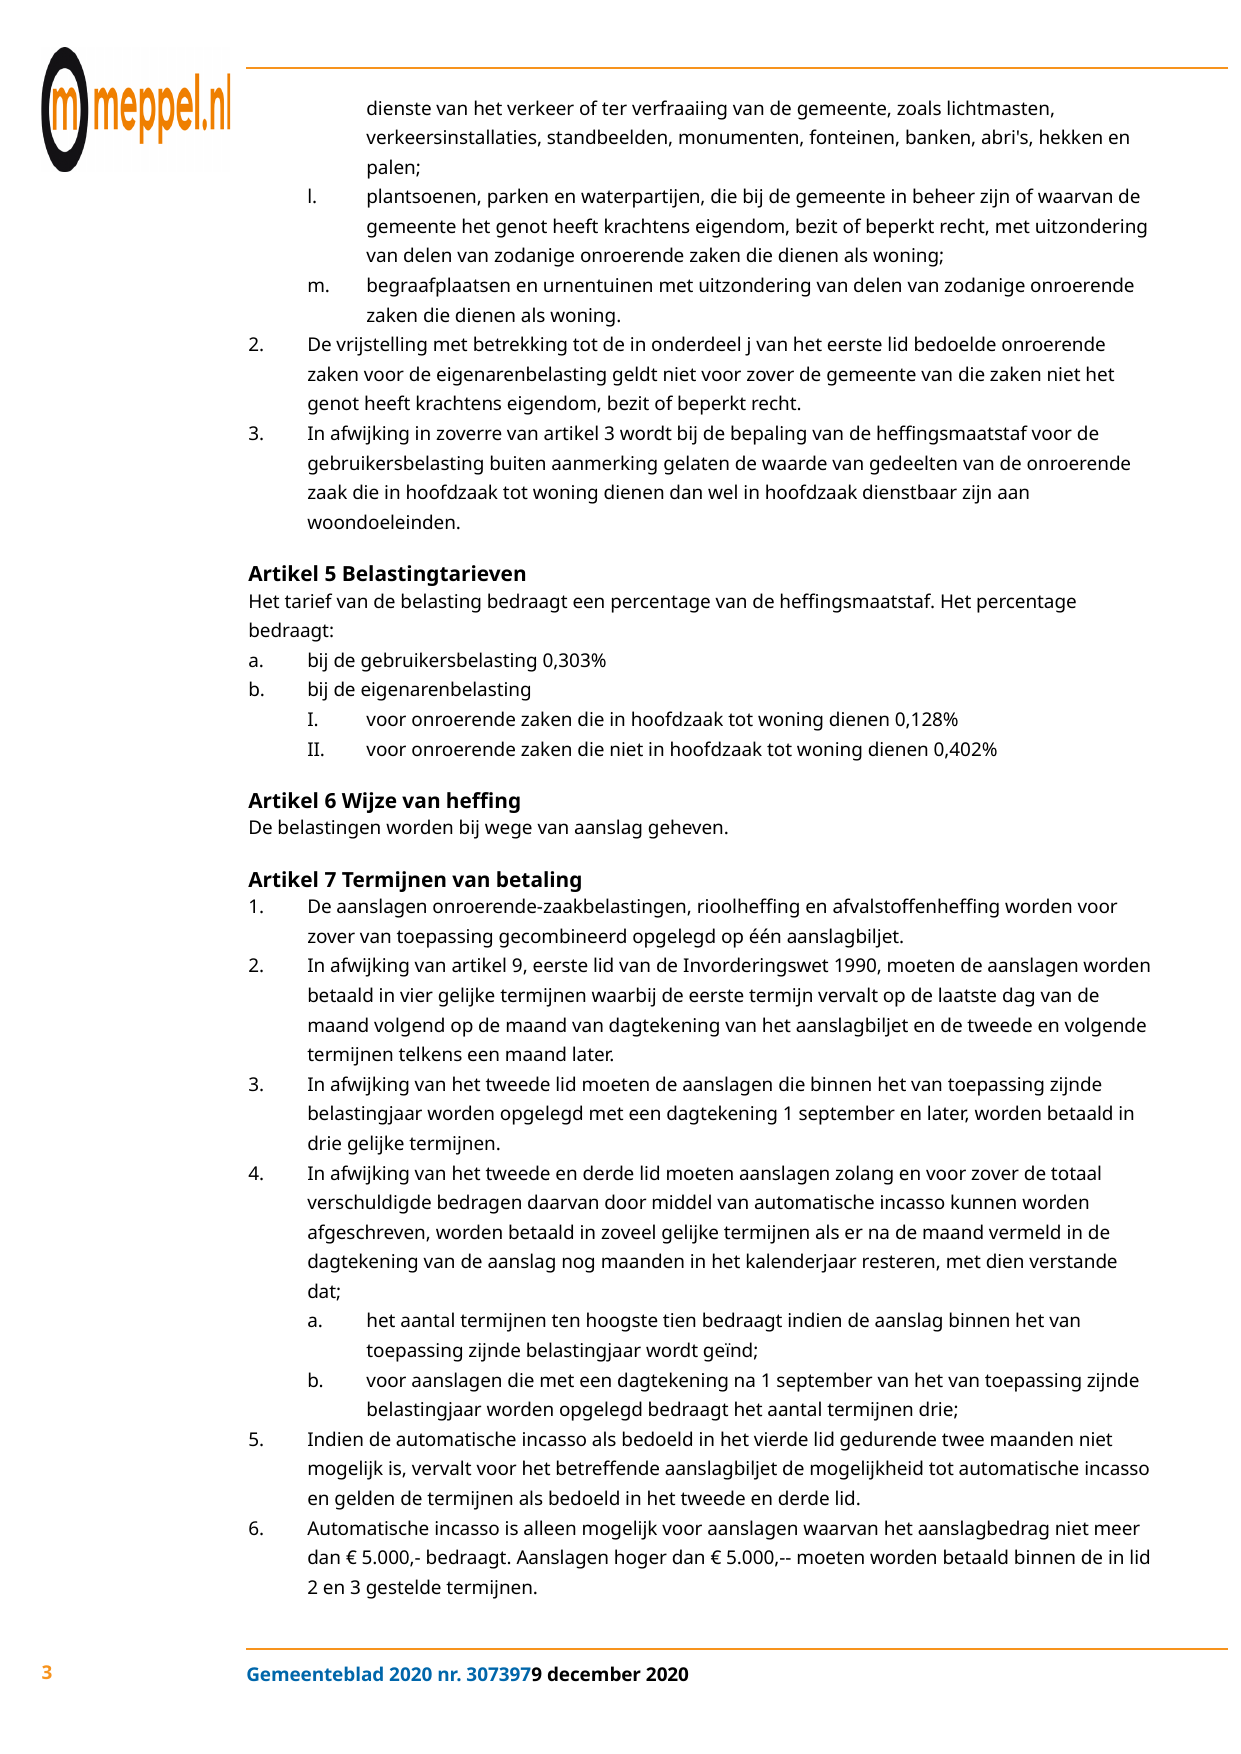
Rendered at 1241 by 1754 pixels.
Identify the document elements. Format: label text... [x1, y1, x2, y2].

list voor onroerende zaken die niet in hoofdzaak tot woning dienen 0,402% [307, 736, 1152, 761]
list In afwijking van het tweede en derde lid moeten aanslagen zolang en voor zover de totaal verschuldigde bedragen daarvan door middel van automatische incasso kunnen worden afgeschreven, worden betaald in zoveel gelijke termijnen als er na de maand vermeld in de dagtekening van de aanslag nog maanden in het kalenderjaar resteren, met dien verstande dat; [248, 1160, 1152, 1304]
list bij de gebruikersbelasting 0,303% [248, 647, 1152, 673]
text De belastingen worden bij wege van aanslag geheven. [248, 814, 1152, 840]
list In afwijking van het tweede lid moeten de aanslagen die binnen het van toepassing zijnde belastingjaar worden opgelegd met een dagtekening 1 september en later, worden betaald in drie gelijke termijnen. [248, 1071, 1152, 1156]
list voor onroerende zaken die in hoofdzaak tot woning dienen 0,128% [307, 706, 1152, 732]
list Indien de automatische incasso als bedoeld in het vierde lid gedurende twee maanden niet mogelijk is, vervalt voor het betreffende aanslagbiljet de mogelijkheid tot automatische incasso en gelden de termijnen als bedoeld in het tweede en derde lid. [248, 1426, 1152, 1511]
list dienste van het verkeer of ter verfraaiing van de gemeente, zoals lichtmasten, verkeersinstallaties, standbeelden, monumenten, fonteinen, banken, abri's, hekken en palen; [307, 95, 1152, 180]
list De aanslagen onroerende-zaakbelastingen, rioolheffing en afvalstoffenheffing worden voor zover van toepassing gecombineerd opgelegd op één aanslagbiljet. [248, 893, 1152, 949]
list De vrijstelling met betrekking tot de in onderdeel j van het eerste lid bedoelde onroerende zaken voor de eigenarenbelasting geldt niet voor zover de gemeente van die zaken niet het genot heeft krachtens eigendom, bezit of beperkt recht. [248, 331, 1152, 416]
list In afwijking van artikel 9, eerste lid van de Invorderingswet 1990, moeten de aanslagen worden betaald in vier gelijke termijnen waarbij de eerste termijn vervalt op de laatste dag van de maand volgend op de maand van dagtekening van het aanslagbiljet en de tweede en volgende termijnen telkens een maand later. [248, 953, 1152, 1067]
text Het tarief van de belasting bedraagt een percentage van de heffingsmaatstaf. Het percentage bedraagt: [248, 588, 1152, 643]
text Artikel 6 Wijze van heffing [248, 786, 1152, 814]
list begraafplaatsen en urnentuinen met uitzondering van delen van zodanige onroerende zaken die dienen als woning. [307, 272, 1152, 328]
list In afwijking in zoverre van artikel 3 wordt bij de bepaling van de heffingsmaatstaf voor de gebruikersbelasting buiten aanmerking gelaten de waarde van gedeelten van de onroerende zaak die in hoofdzaak tot woning dienen dan wel in hoofdzaak dienstbaar zijn aan woondoeleinden. [248, 420, 1152, 535]
text Artikel 5 Belastingtarieven [248, 559, 1152, 588]
text Artikel 7 Termijnen van betaling [248, 865, 1152, 893]
list plantsoenen, parken en waterpartijen, die bij de gemeente in beheer zijn of waarvan de gemeente het genot heeft krachtens eigendom, bezit of beperkt recht, met uitzondering van delen van zodanige onroerende zaken die dienen als woning; [307, 183, 1152, 268]
list het aantal termijnen ten hoogste tien bedraagt indien de aanslag binnen het van toepassing zijnde belastingjaar wordt geïnd; [307, 1308, 1152, 1363]
list Automatische incasso is alleen mogelijk voor aanslagen waarvan het aanslagbedrag niet meer dan € 5.000,- bedraagt. Aanslagen hoger dan € 5.000,-- moeten worden betaald binnen de in lid 2 en 3 gestelde termijnen. [248, 1515, 1152, 1599]
list voor aanslagen die met een dagtekening na 1 september van het van toepassing zijnde belastingjaar worden opgelegd bedraagt het aantal termijnen drie; [307, 1367, 1152, 1422]
list bij de eigenarenbelasting [248, 677, 1152, 702]
picture [41, 47, 231, 172]
